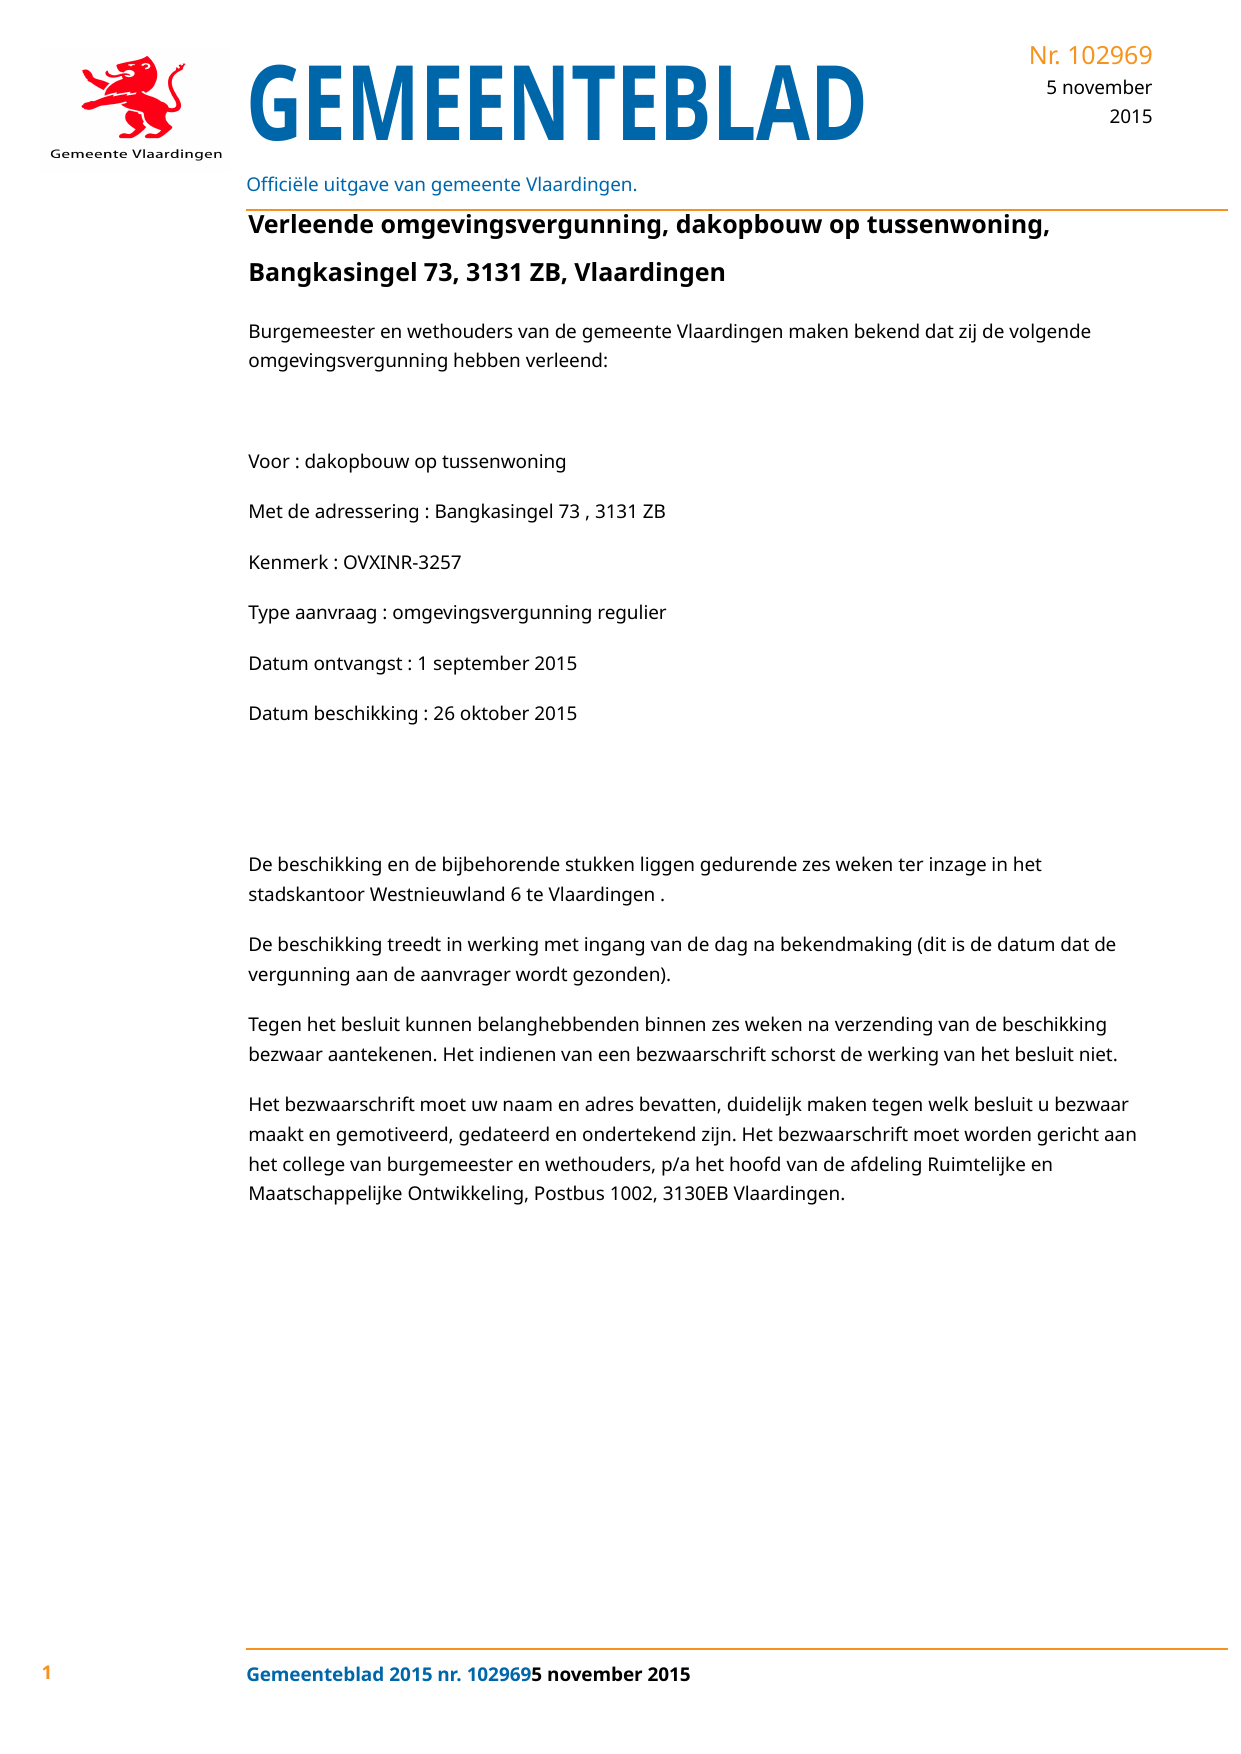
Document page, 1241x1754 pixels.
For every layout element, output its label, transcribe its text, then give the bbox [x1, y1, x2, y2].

text Kenmerk : OVXINR-3257 [248, 549, 1152, 575]
text De beschikking treedt in werking met ingang van de dag na bekendmaking (dit is de datum dat de vergunning aan de aanvrager wordt gezonden). [248, 932, 1152, 987]
text De beschikking en de bijbehorende stukken liggen gedurende zes weken ter inzage in het stadskantoor Westnieuwland 6 te Vlaardingen . [248, 852, 1152, 907]
text Datum beschikking : 26 oktober 2015 [248, 700, 1152, 726]
text Type aanvraag : omgevingsvergunning regulier [248, 599, 1152, 625]
text Voor : dakopbouw op tussenwoning [248, 448, 1152, 474]
text Burgemeester en wethouders van de gemeente Vlaardingen maken bekend dat zij de volgende omgevingsvergunning hebben verleend: [248, 318, 1152, 373]
text Het bezwaarschrift moet uw naam en adres bevatten, duidelijk maken tegen welk besluit u bezwaar maakt en gemotiveerd, gedateerd en ondertekend zijn. Het bezwaarschrift moet worden gericht aan het college van burgemeester en wethouders, p/a het hoofd van de afdeling Ruimtelijke en Maatschappelijke Ontwikkeling, Postbus 1002, 3130EB Vlaardingen. [248, 1092, 1152, 1206]
text Verleende omgevingsvergunning, dakopbouw op tussenwoning, Bangkasingel 73, 3131 ZB, Vlaardingen [248, 211, 1152, 288]
text Datum ontvangst : 1 september 2015 [248, 650, 1152, 676]
picture [41, 47, 231, 172]
text Met de adressering : Bangkasingel 73 , 3131 ZB [248, 499, 1152, 524]
text Tegen het besluit kunnen belanghebbenden binnen zes weken na verzending van de beschikking bezwaar aantekenen. Het indienen van een bezwaarschrift schorst de werking van het besluit niet. [248, 1012, 1152, 1067]
